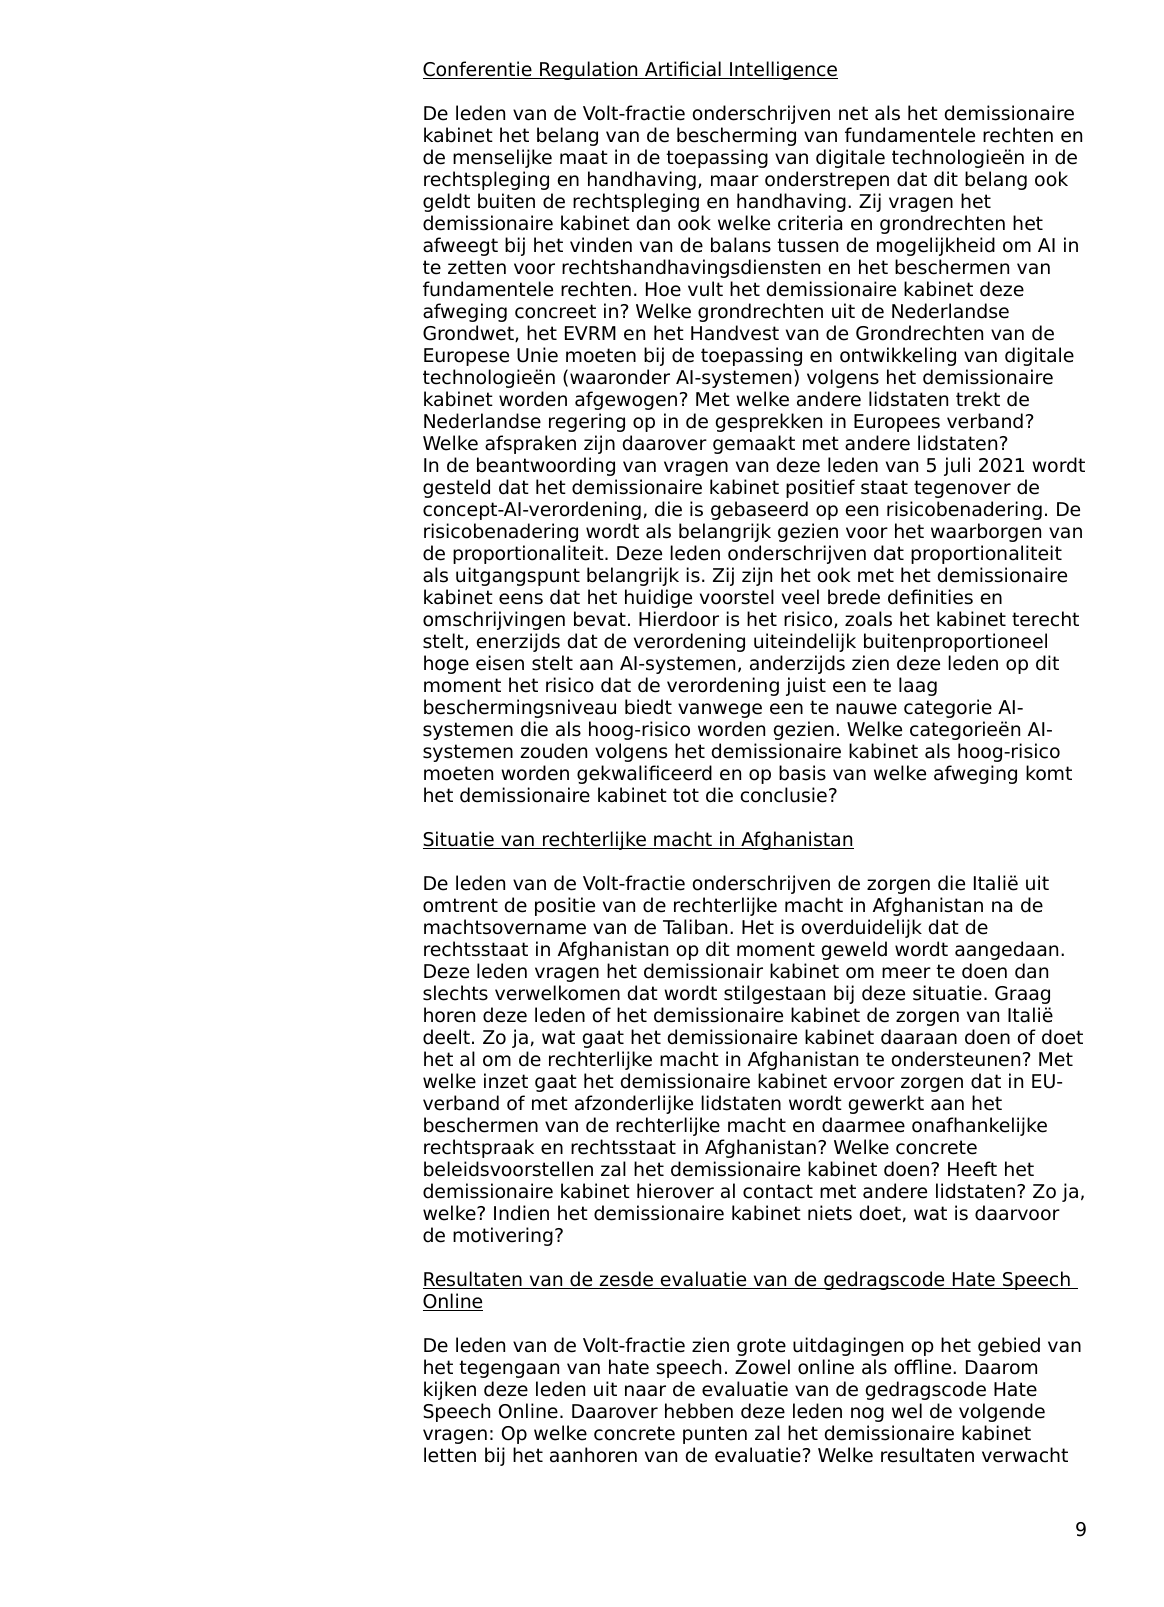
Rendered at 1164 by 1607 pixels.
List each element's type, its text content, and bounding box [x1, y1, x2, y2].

text De leden van de Volt-fractie onderschrijven net als het demissionaire kabinet het belang van de bescherming van fundamentele rechten en de menselijke maat in de toepassing van digitale technologieën in de rechtspleging en handhaving, maar onderstrepen dat dit belang ook geldt buiten de rechtspleging en handhaving. Zij vragen het demissionaire kabinet dan ook welke criteria en grondrechten het afweegt bij het vinden van de balans tussen de mogelijkheid om AI in te zetten voor rechtshandhavingsdiensten en het beschermen van fundamentele rechten. Hoe vult het demissionaire kabinet deze afweging concreet in? Welke grondrechten uit de Nederlandse Grondwet, het EVRM en het Handvest van de Grondrechten van de Europese Unie moeten bij de toepassing en ontwikkeling van digitale technologieën (waaronder AI-systemen) volgens het demissionaire kabinet worden afgewogen? Met welke andere lidstaten trekt de Nederlandse regering op in de gesprekken in Europees verband? Welke afspraken zijn daarover gemaakt met andere lidstaten? [422, 103, 1087, 455]
subtitle Conferentie Regulation Artificial Intelligence [422, 59, 1087, 81]
text In de beantwoording van vragen van deze leden van 5 juli 2021 wordt gesteld dat het demissionaire kabinet positief staat tegenover de concept-AI-verordening, die is gebaseerd op een risicobenadering. De risicobenadering wordt als belangrijk gezien voor het waarborgen van de proportionaliteit. Deze leden onderschrijven dat proportionaliteit als uitgangspunt belangrijk is. Zij zijn het ook met het demissionaire kabinet eens dat het huidige voorstel veel brede definities en omschrijvingen bevat. Hierdoor is het risico, zoals het kabinet terecht stelt, enerzijds dat de verordening uiteindelijk buitenproportioneel hoge eisen stelt aan AI-systemen, anderzijds zien deze leden op dit moment het risico dat de verordening juist een te laag beschermingsniveau biedt vanwege een te nauwe categorie AI-systemen die als hoog-risico worden gezien. Welke categorieën AI-systemen zouden volgens het demissionaire kabinet als hoog-risico moeten worden gekwalificeerd en op basis van welke afweging komt het demissionaire kabinet tot die conclusie? [422, 455, 1087, 807]
text De leden van de Volt-fractie zien grote uitdagingen op het gebied van het tegengaan van hate speech. Zowel online als offline. Daarom kijken deze leden uit naar de evaluatie van de gedragscode Hate Speech Online. Daarover hebben deze leden nog wel de volgende vragen: Op welke concrete punten zal het demissionaire kabinet letten bij het aanhoren van de evaluatie? Welke resultaten verwacht [422, 1335, 1087, 1467]
subtitle Resultaten van de zesde evaluatie van de gedragscode Hate Speech Online [422, 1269, 1087, 1313]
subtitle Situatie van rechterlijke macht in Afghanistan [422, 829, 1087, 851]
text De leden van de Volt-fractie onderschrijven de zorgen die Italië uit omtrent de positie van de rechterlijke macht in Afghanistan na de machtsovername van de Taliban. Het is overduidelijk dat de rechtsstaat in Afghanistan op dit moment geweld wordt aangedaan. Deze leden vragen het demissionair kabinet om meer te doen dan slechts verwelkomen dat wordt stilgestaan bij deze situatie. Graag horen deze leden of het demissionaire kabinet de zorgen van Italië deelt. Zo ja, wat gaat het demissionaire kabinet daaraan doen of doet het al om de rechterlijke macht in Afghanistan te ondersteunen? Met welke inzet gaat het demissionaire kabinet ervoor zorgen dat in EU-verband of met afzonderlijke lidstaten wordt gewerkt aan het beschermen van de rechterlijke macht en daarmee onafhankelijke rechtspraak en rechtsstaat in Afghanistan? Welke concrete beleidsvoorstellen zal het demissionaire kabinet doen? Heeft het demissionaire kabinet hierover al contact met andere lidstaten? Zo ja, welke? Indien het demissionaire kabinet niets doet, wat is daarvoor de motivering? [422, 873, 1087, 1247]
